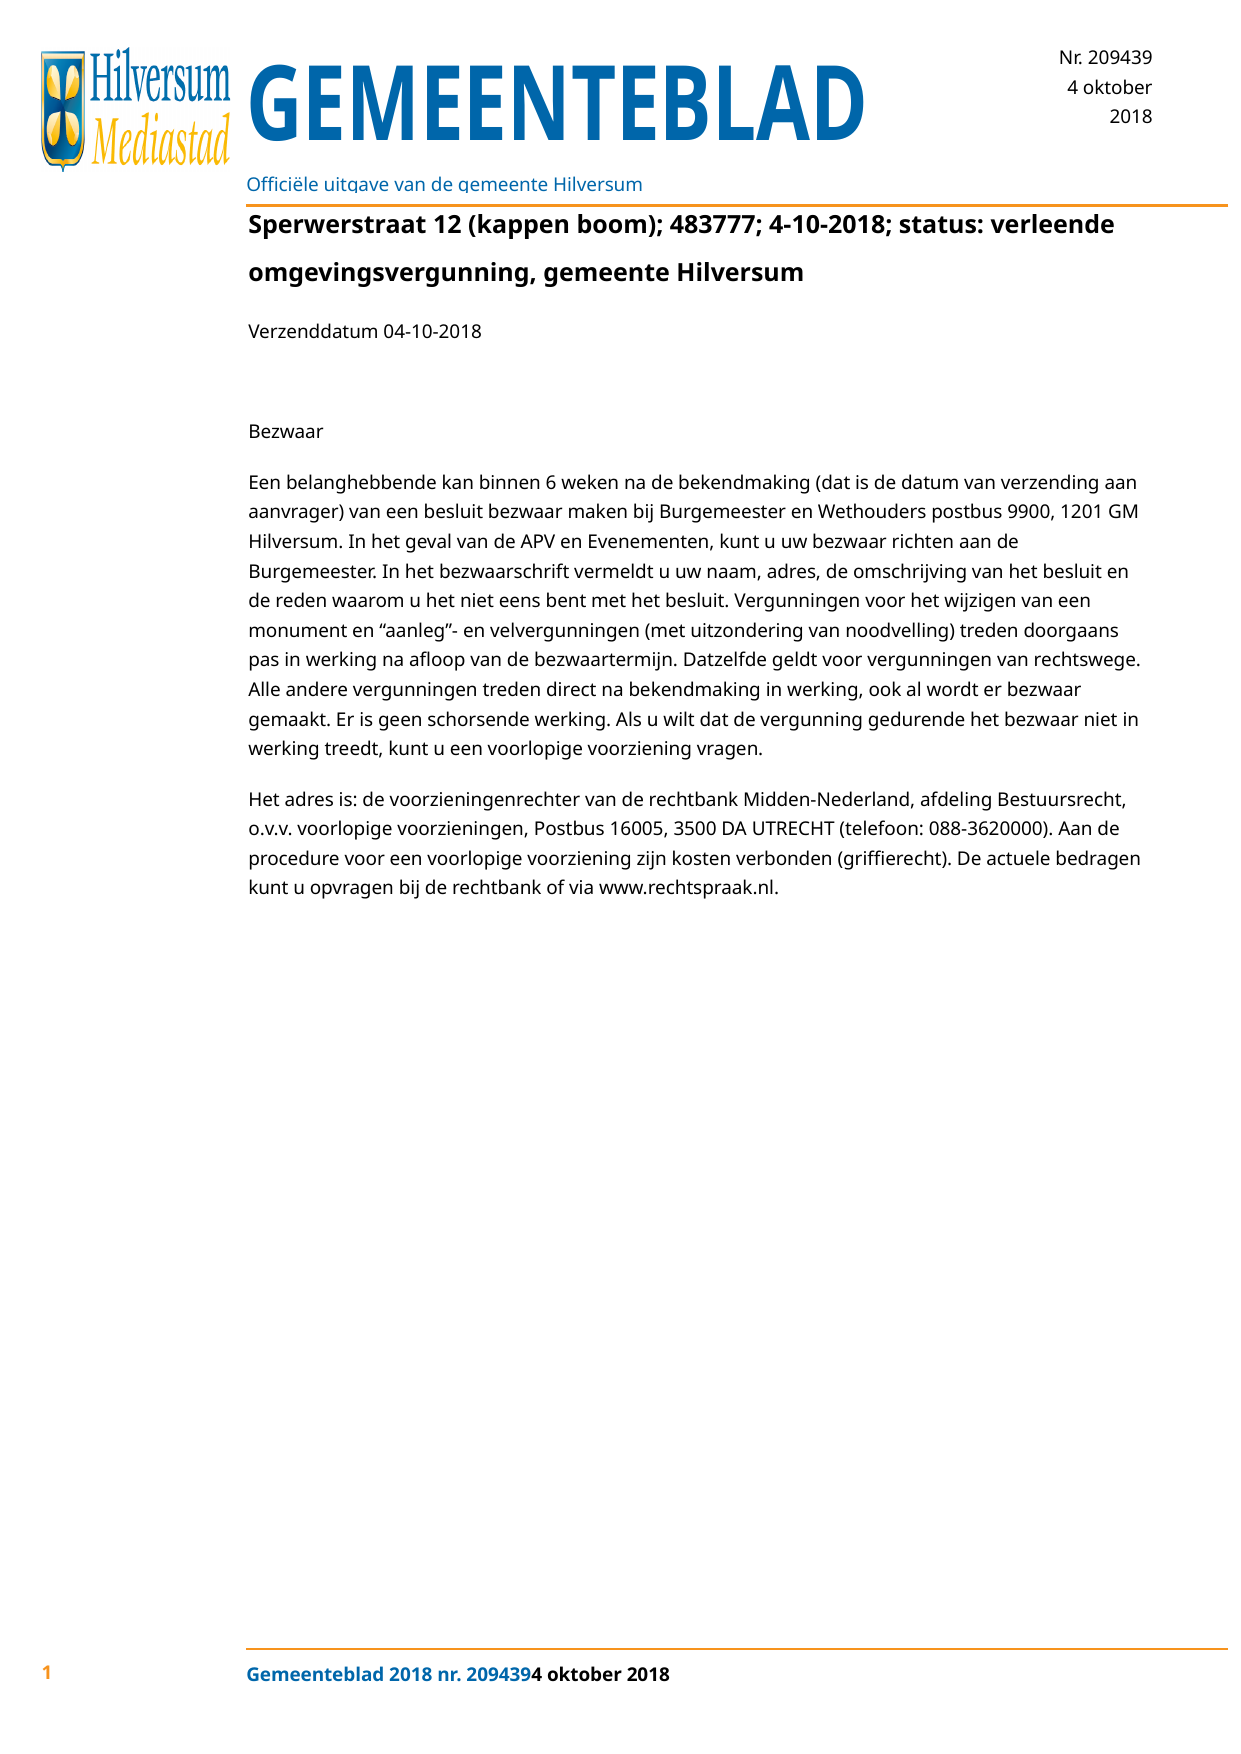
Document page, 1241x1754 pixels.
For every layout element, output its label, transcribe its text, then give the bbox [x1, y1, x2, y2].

text Verzenddatum 04-10-2018 [248, 318, 1152, 344]
text Een belanghebbende kan binnen 6 weken na de bekendmaking (dat is de datum van verzending aan aanvrager) van een besluit bezwaar maken bij Burgemeester en Wethouders postbus 9900, 1201 GM Hilversum. In het geval van de APV en Evenementen, kunt u uw bezwaar richten aan de Burgemeester. In het bezwaarschrift vermeldt u uw naam, adres, de omschrijving van het besluit en de reden waarom u het niet eens bent met het besluit. Vergunningen voor het wijzigen van een monument en “aanleg”- en velvergunningen (met uitzondering van noodvelling) treden doorgaans pas in werking na afloop van de bezwaartermijn. Datzelfde geldt voor vergunningen van rechtswege. Alle andere vergunningen treden direct na bekendmaking in werking, ook al wordt er bezwaar gemaakt. Er is geen schorsende werking. Als u wilt dat de vergunning gedurende het bezwaar niet in werking treedt, kunt u een voorlopige voorziening vragen. [248, 469, 1152, 761]
text Bezwaar [248, 419, 1152, 444]
text Sperwerstraat 12 (kappen boom); 483777; 4-10-2018; status: verleende omgevingsvergunning, gemeente Hilversum [248, 207, 1152, 288]
picture [41, 47, 231, 172]
text Het adres is: de voorzieningenrechter van de rechtbank Midden-Nederland, afdeling Bestuursrecht, o.v.v. voorlopige voorzieningen, Postbus 16005, 3500 DA UTRECHT (telefoon: 088-3620000). Aan de procedure voor een voorlopige voorziening zijn kosten verbonden (griffierecht). De actuele bedragen kunt u opvragen bij de rechtbank of via www.rechtspraak.nl. [248, 786, 1152, 900]
